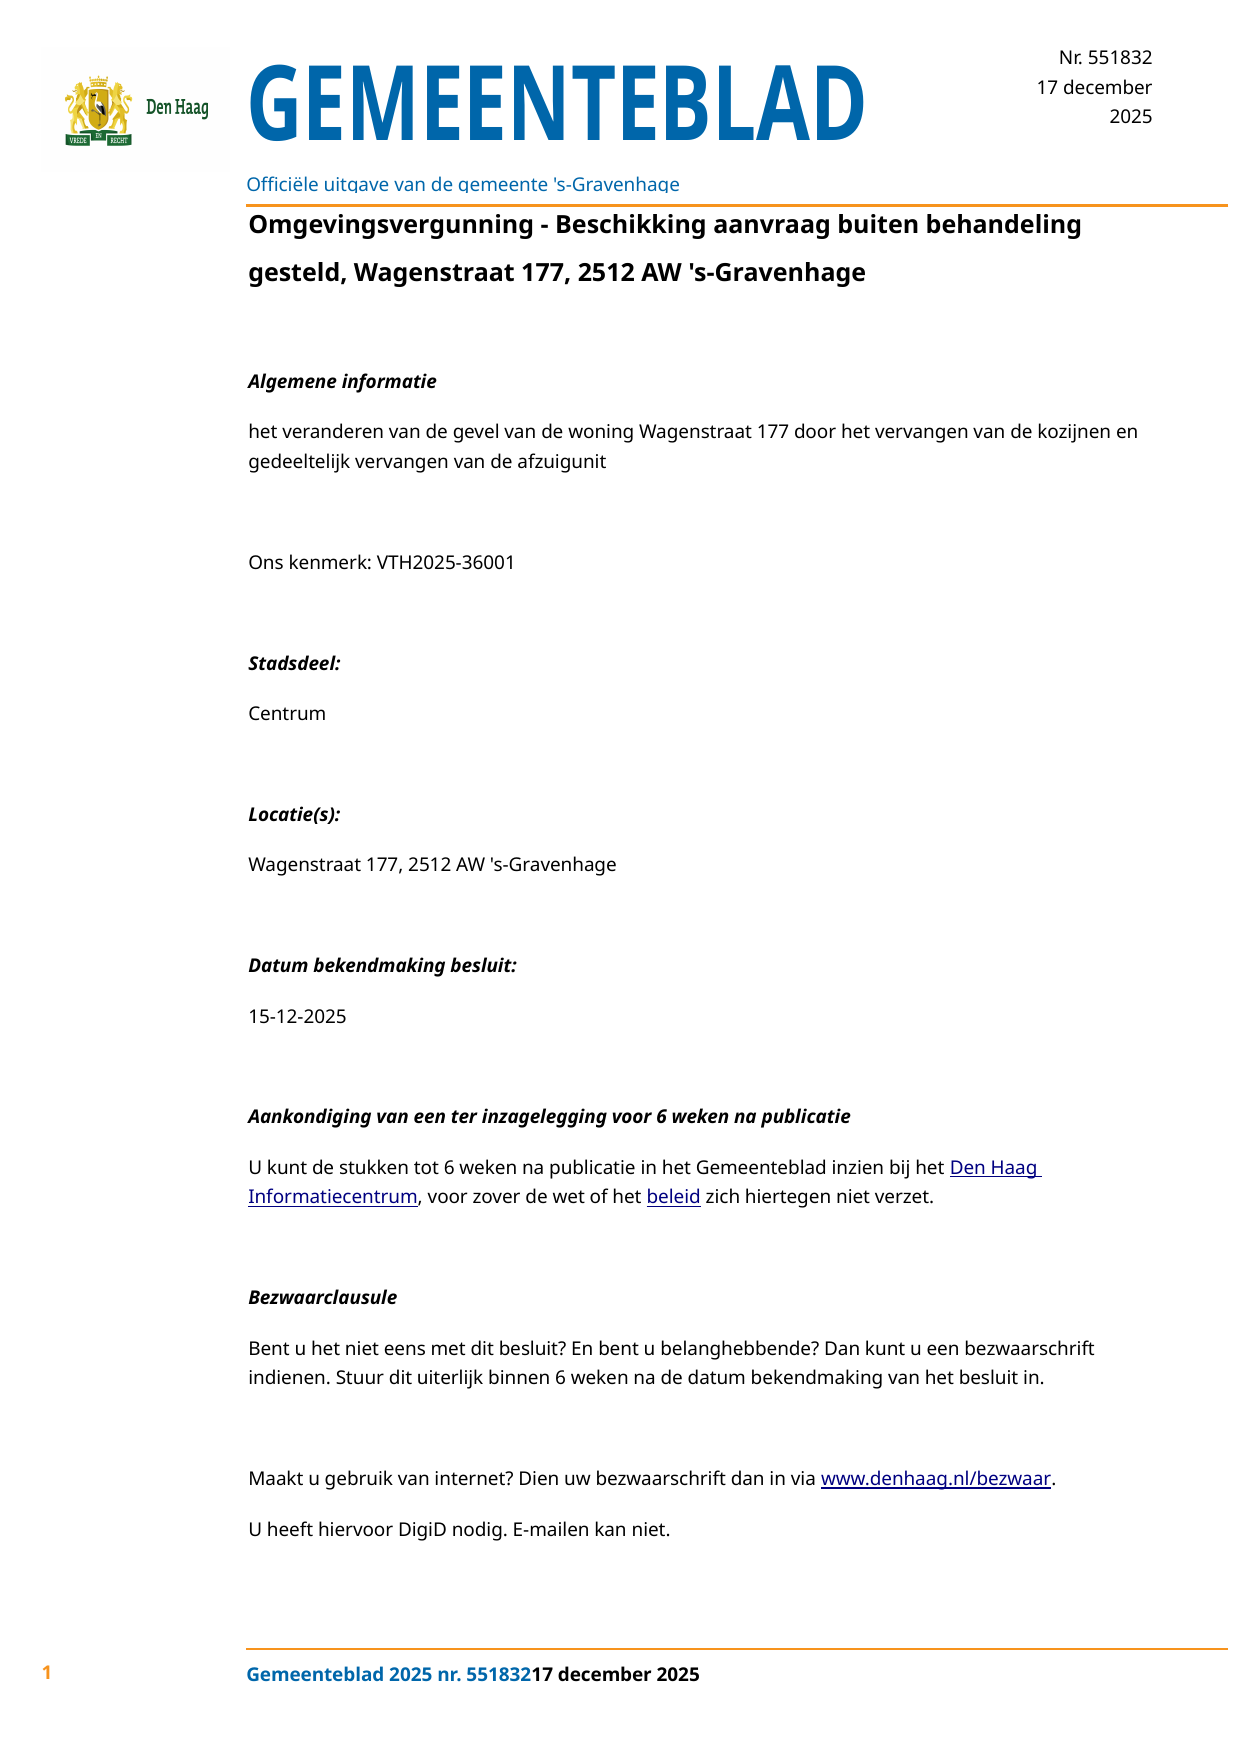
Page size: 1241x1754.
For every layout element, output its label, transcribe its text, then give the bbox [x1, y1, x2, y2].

text Maakt u gebruik van internet? Dien uw bezwaarschrift dan in via www.denhaag.nl/bezwaar. [248, 1465, 1152, 1491]
text Omgevingsvergunning - Beschikking aanvraag buiten behandeling gesteld, Wagenstraat 177, 2512 AW 's-Gravenhage [248, 207, 1152, 288]
text U heeft hiervoor DigiD nodig. E-mailen kan niet. [248, 1516, 1152, 1542]
text Bent u het niet eens met dit besluit? En bent u belanghebbende? Dan kunt u een bezwaarschrift indienen. Stuur dit uiterlijk binnen 6 weken na de datum bekendmaking van het besluit in. [248, 1335, 1152, 1390]
text Ons kenmerk: VTH2025-36001 [248, 549, 1152, 575]
text Locatie(s): [248, 801, 1152, 827]
text Wagenstraat 177, 2512 AW 's-Gravenhage [248, 852, 1152, 877]
text Stadsdeel: [248, 650, 1152, 676]
text Centrum [248, 700, 1152, 726]
text U kunt de stukken tot 6 weken na publicatie in het Gemeenteblad inzien bij het Den Haag Informatiecentrum, voor zover de wet of het beleid zich hiertegen niet verzet. [248, 1154, 1152, 1209]
text 15-12-2025 [248, 1003, 1152, 1029]
text Bezwaarclausule [248, 1284, 1152, 1310]
picture [41, 47, 231, 172]
text het veranderen van de gevel van de woning Wagenstraat 177 door het vervangen van de kozijnen en gedeeltelijk vervangen van de afzuigunit [248, 419, 1152, 474]
text Datum bekendmaking besluit: [248, 952, 1152, 978]
text Algemene informatie [248, 368, 1152, 394]
text Aankondiging van een ter inzagelegging voor 6 weken na publicatie [248, 1104, 1152, 1129]
